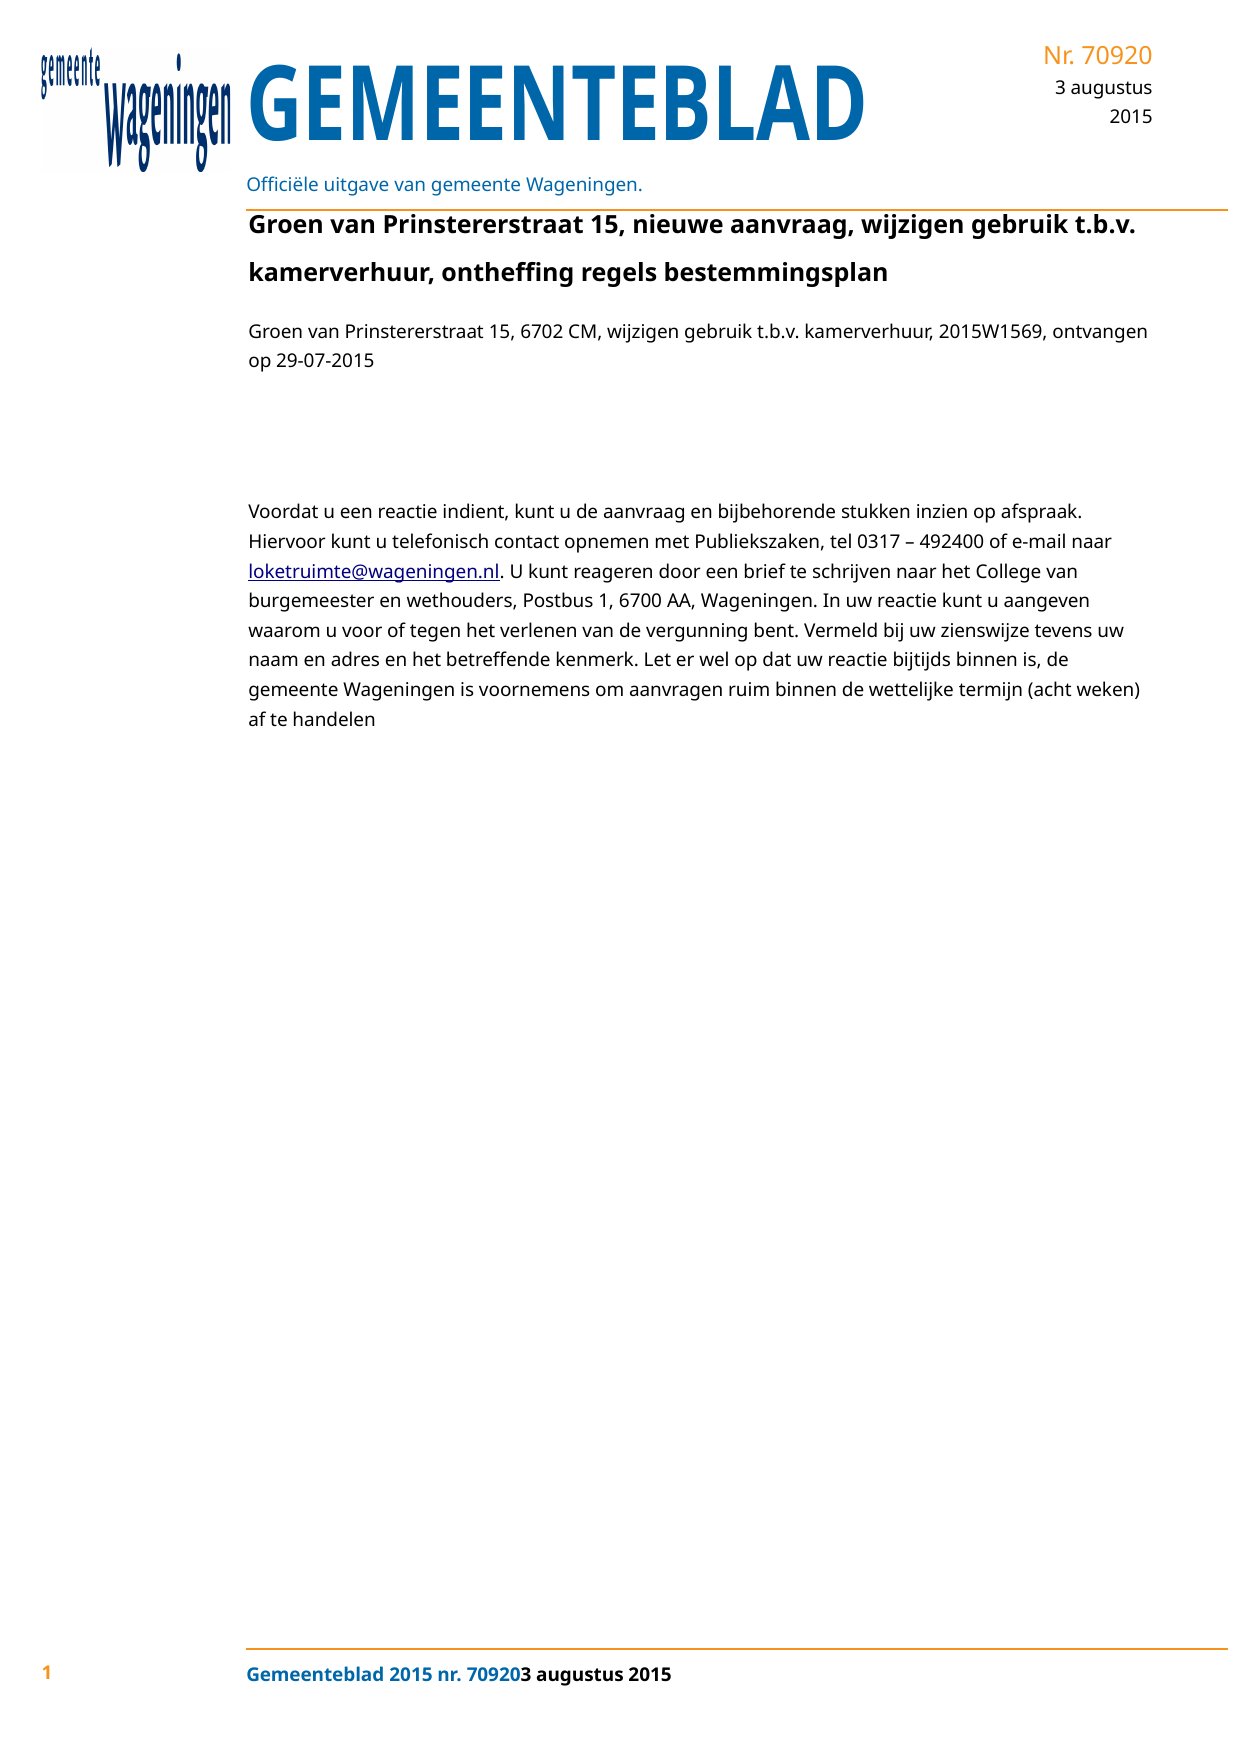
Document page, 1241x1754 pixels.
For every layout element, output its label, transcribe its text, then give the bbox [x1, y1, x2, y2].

text Voordat u een reactie indient, kunt u de aanvraag en bijbehorende stukken inzien op afspraak. Hiervoor kunt u telefonisch contact opnemen met Publiekszaken, tel 0317 – 492400 of e-mail naar loketruimte@wageningen.nl. U kunt reageren door een brief te schrijven naar het College van burgemeester en wethouders, Postbus 1, 6700 AA, Wageningen. In uw reactie kunt u aangeven waarom u voor of tegen het verlenen van de vergunning bent. Vermeld bij uw zienswijze tevens uw naam en adres en het betreffende kenmerk. Let er wel op dat uw reactie bijtijds binnen is, de gemeente Wageningen is voornemens om aanvragen ruim binnen de wettelijke termijn (acht weken) af te handelen [248, 499, 1152, 732]
text Groen van Prinstererstraat 15, 6702 CM, wijzigen gebruik t.b.v. kamerverhuur, 2015W1569, ontvangen op 29-07-2015 [248, 318, 1152, 373]
text Groen van Prinstererstraat 15, nieuwe aanvraag, wijzigen gebruik t.b.v. kamerverhuur, ontheffing regels bestemmingsplan [248, 211, 1152, 288]
picture [41, 47, 231, 172]
